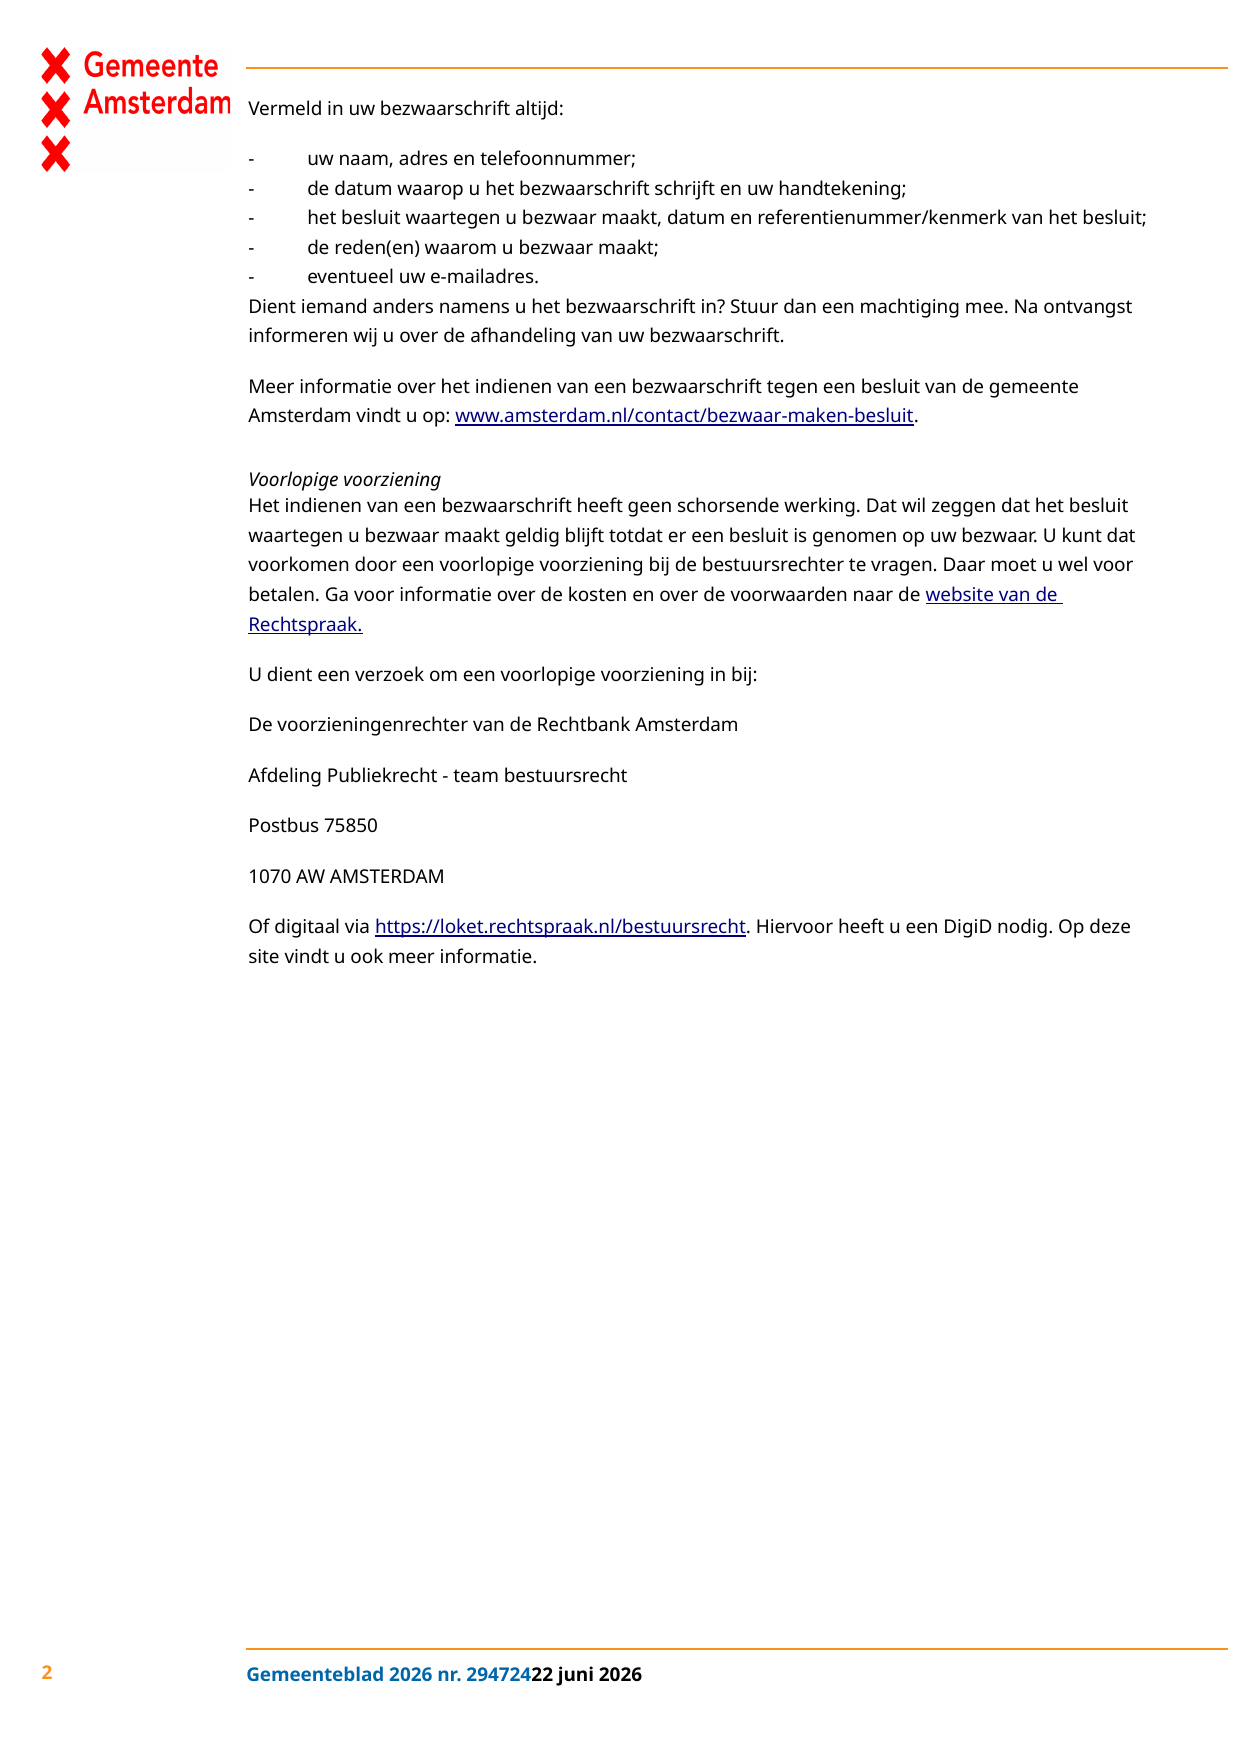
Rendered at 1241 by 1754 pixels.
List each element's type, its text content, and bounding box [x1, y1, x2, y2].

list eventueel uw e-mailadres. [248, 263, 1152, 289]
list de reden(en) waarom u bezwaar maakt; [248, 234, 1152, 260]
list uw naam, adres en telefoonnummer; [248, 145, 1152, 171]
text Dient iemand anders namens u het bezwaarschrift in? Stuur dan een machtiging mee. Na ontvangst informeren wij u over de afhandeling van uw bezwaarschrift. [248, 293, 1152, 348]
text De voorzieningenrechter van de Rechtbank Amsterdam [248, 712, 1152, 737]
text 1070 AW AMSTERDAM [248, 863, 1152, 888]
picture [41, 47, 231, 172]
text Postbus 75850 [248, 812, 1152, 838]
text U dient een verzoek om een voorlopige voorziening in bij: [248, 661, 1152, 687]
list de datum waarop u het bezwaarschrift schrijft en uw handtekening; [248, 175, 1152, 201]
text Meer informatie over het indienen van een bezwaarschrift tegen een besluit van de gemeente Amsterdam vindt u op: www.amsterdam.nl/contact/bezwaar-maken-besluit. [248, 373, 1152, 428]
list het besluit waartegen u bezwaar maakt, datum en referentienummer/kenmerk van het besluit; [248, 204, 1152, 230]
text Vermeld in uw bezwaarschrift altijd: [248, 95, 1152, 121]
text Afdeling Publiekrecht - team bestuursrecht [248, 762, 1152, 788]
text Of digitaal via https://loket.rechtspraak.nl/bestuursrecht. Hiervoor heeft u een DigiD nodig. Op deze site vindt u ook meer informatie. [248, 913, 1152, 968]
text Het indienen van een bezwaarschrift heeft geen schorsende werking. Dat wil zeggen dat het besluit waartegen u bezwaar maakt geldig blijft totdat er een besluit is genomen op uw bezwaar. U kunt dat voorkomen door een voorlopige voorziening bij de bestuursrechter te vragen. Daar moet u wel voor betalen. Ga voor informatie over de kosten en over de voorwaarden naar de website van de Rechtspraak. [248, 492, 1152, 636]
text Voorlopige voorziening [248, 467, 1152, 492]
